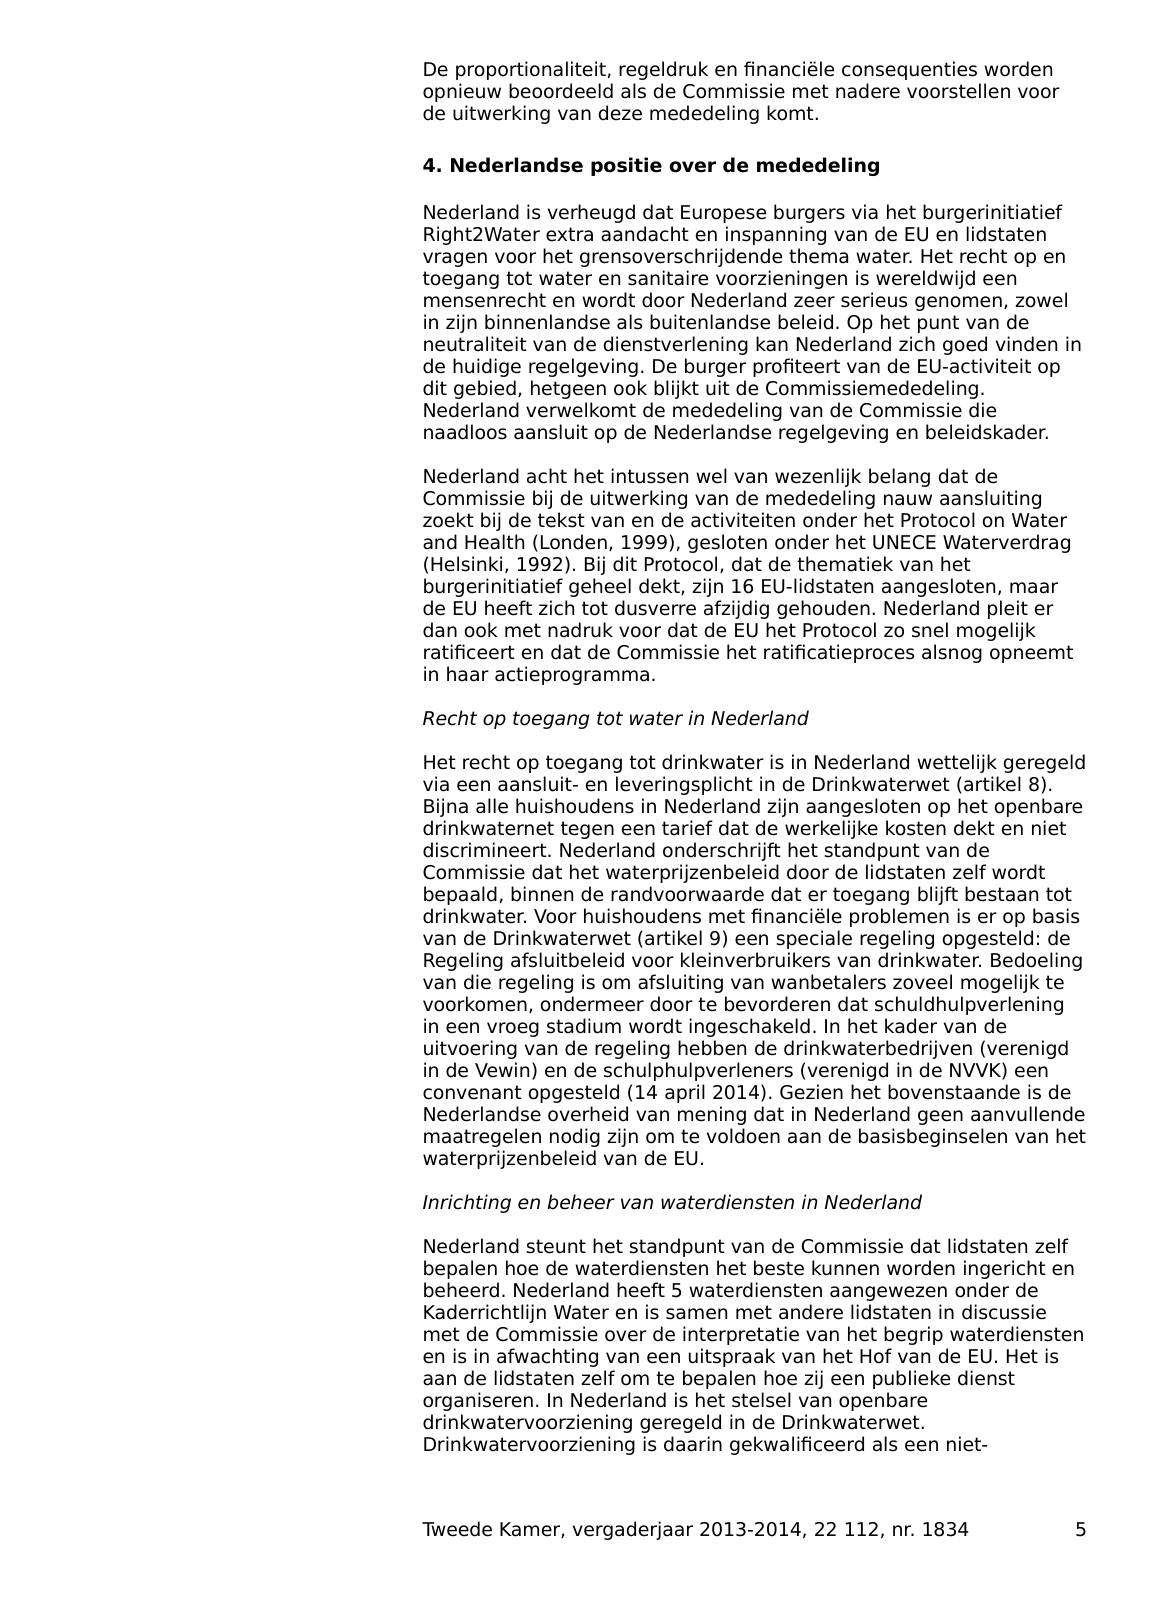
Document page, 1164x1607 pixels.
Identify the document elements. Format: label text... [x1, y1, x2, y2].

text Het recht op toegang tot drinkwater is in Nederland wettelijk geregeld via een aansluit- en leveringsplicht in de Drinkwaterwet (artikel 8). Bijna alle huishoudens in Nederland zijn aangesloten op het openbare drinkwaternet tegen een tarief dat de werkelijke kosten dekt en niet discrimineert. Nederland onderschrijft het standpunt van de Commissie dat het waterprijzenbeleid door de lidstaten zelf wordt bepaald, binnen de randvoorwaarde dat er toegang blijft bestaan tot drinkwater. Voor huishoudens met financiële problemen is er op basis van de Drinkwaterwet (artikel 9) een speciale regeling opgesteld: de Regeling afsluitbeleid voor kleinverbruikers van drinkwater. Bedoeling van die regeling is om afsluiting van wanbetalers zoveel mogelijk te voorkomen, ondermeer door te bevorderen dat schuldhulpverlening in een vroeg stadium wordt ingeschakeld. In het kader van de uitvoering van de regeling hebben de drinkwaterbedrijven (verenigd in de Vewin) en de schulphulpverleners (verenigd in de NVVK) een convenant opgesteld (14 april 2014). Gezien het bovenstaande is de Nederlandse overheid van mening dat in Nederland geen aanvullende maatregelen nodig zijn om te voldoen aan de basisbeginselen van het waterprijzenbeleid van de EU. [422, 752, 1087, 1170]
subtitle 4. Nederlandse positie over de mededeling [422, 155, 1087, 177]
text Nederland is verheugd dat Europese burgers via het burgerinitiatief Right2Water extra aandacht en inspanning van de EU en lidstaten vragen voor het grensoverschrijdende thema water. Het recht op en toegang tot water en sanitaire voorzieningen is wereldwijd een mensenrecht en wordt door Nederland zeer serieus genomen, zowel in zijn binnenlandse als buitenlandse beleid. Op het punt van de neutraliteit van de dienstverlening kan Nederland zich goed vinden in de huidige regelgeving. De burger profiteert van de EU-activiteit op dit gebied, hetgeen ook blijkt uit de Commissiemededeling. Nederland verwelkomt de mededeling van de Commissie die naadloos aansluit op de Nederlandse regelgeving en beleidskader. [422, 202, 1087, 444]
subtitle Recht op toegang tot water in Nederland [422, 708, 1087, 730]
text Nederland steunt het standpunt van de Commissie dat lidstaten zelf bepalen hoe de waterdiensten het beste kunnen worden ingericht en beheerd. Nederland heeft 5 waterdiensten aangewezen onder de Kaderrichtlijn Water en is samen met andere lidstaten in discussie met de Commissie over de interpretatie van het begrip waterdiensten en is in afwachting van een uitspraak van het Hof van de EU. Het is aan de lidstaten zelf om te bepalen hoe zij een publieke dienst organiseren. In Nederland is het stelsel van openbare drinkwatervoorziening geregeld in de Drinkwaterwet. Drinkwatervoorziening is daarin gekwalificeerd als een niet- [422, 1236, 1087, 1456]
text Nederland acht het intussen wel van wezenlijk belang dat de Commissie bij de uitwerking van de mededeling nauw aansluiting zoekt bij de tekst van en de activiteiten onder het Protocol on Water and Health (Londen, 1999), gesloten onder het UNECE Waterverdrag (Helsinki, 1992). Bij dit Protocol, dat de thematiek van het burgerinitiatief geheel dekt, zijn 16 EU-lidstaten aangesloten, maar de EU heeft zich tot dusverre afzijdig gehouden. Nederland pleit er dan ook met nadruk voor dat de EU het Protocol zo snel mogelijk ratificeert en dat de Commissie het ratificatieproces alsnog opneemt in haar actieprogramma. [422, 466, 1087, 686]
subtitle Inrichting en beheer van waterdiensten in Nederland [422, 1192, 1087, 1214]
text De proportionaliteit, regeldruk en financiële consequenties worden opnieuw beoordeeld als de Commissie met nadere voorstellen voor de uitwerking van deze mededeling komt. [422, 59, 1087, 125]
